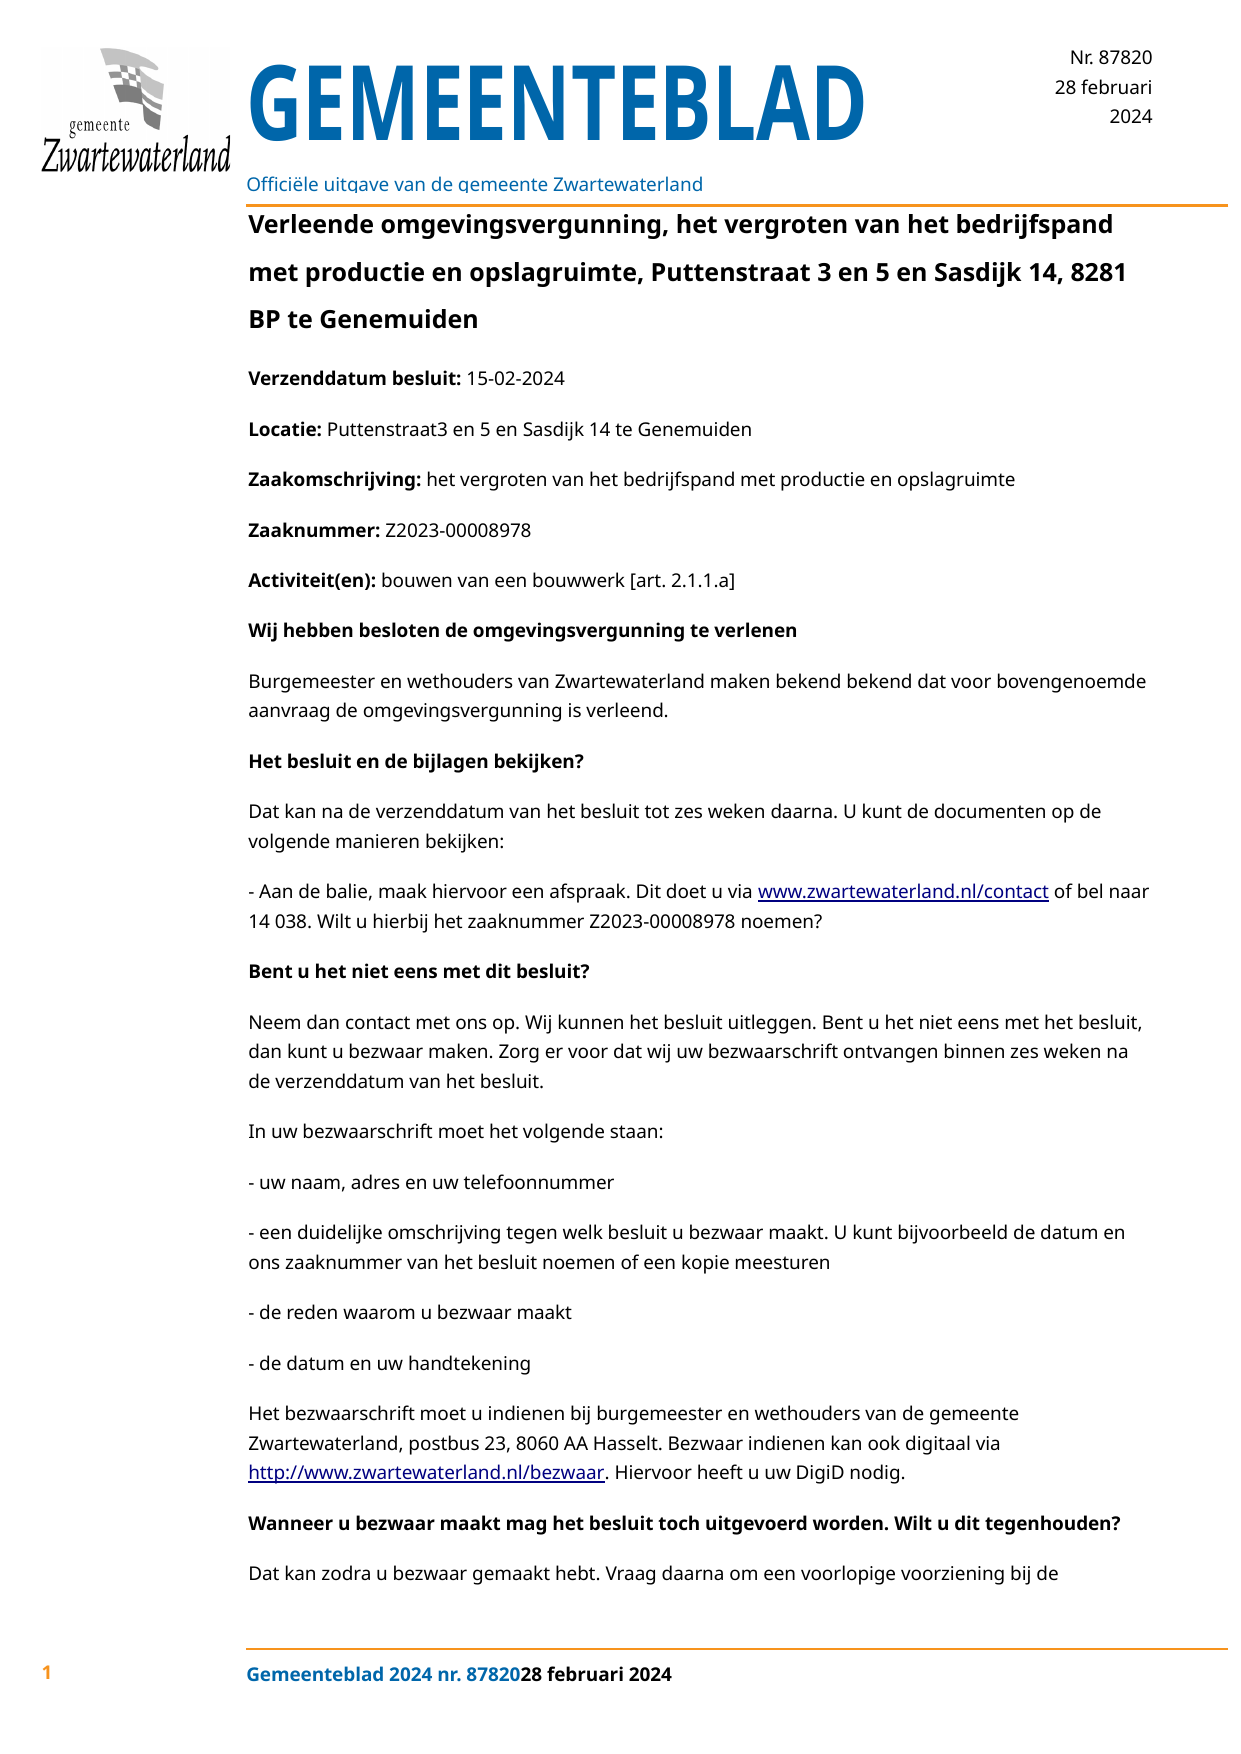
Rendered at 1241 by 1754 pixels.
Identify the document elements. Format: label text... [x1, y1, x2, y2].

text Bent u het niet eens met dit besluit? [248, 958, 1152, 984]
text Wanneer u bezwaar maakt mag het besluit toch uitgevoerd worden. Wilt u dit tegenhouden? [248, 1510, 1152, 1535]
text Activiteit(en): bouwen van een bouwwerk [art. 2.1.1.a] [248, 567, 1152, 593]
text - de reden waarom u bezwaar maakt [248, 1299, 1152, 1325]
text - uw naam, adres en uw telefoonnummer [248, 1169, 1152, 1194]
text Zaaknummer: Z2023-00008978 [248, 517, 1152, 542]
text Locatie: Puttenstraat3 en 5 en Sasdijk 14 te Genemuiden [248, 416, 1152, 442]
text - Aan de balie, maak hiervoor een afspraak. Dit doet u via www.zwartewaterland.nl/contact of bel naar 14 038. Wilt u hierbij het zaaknummer Z2023-00008978 noemen? [248, 878, 1152, 934]
text Burgemeester en wethouders van Zwartewaterland maken bekend bekend dat voor bovengenoemde aanvraag de omgevingsvergunning is verleend. [248, 668, 1152, 723]
text In uw bezwaarschrift moet het volgende staan: [248, 1118, 1152, 1144]
text - de datum en uw handtekening [248, 1350, 1152, 1375]
text Dat kan zodra u bezwaar gemaakt hebt. Vraag daarna om een voorlopige voorziening bij de [248, 1560, 1152, 1586]
text Het besluit en de bijlagen bekijken? [248, 748, 1152, 774]
text Neem dan contact met ons op. Wij kunnen het besluit uitleggen. Bent u het niet eens met het besluit, dan kunt u bezwaar maken. Zorg er voor dat wij uw bezwaarschrift ontvangen binnen zes weken na de verzenddatum van het besluit. [248, 1009, 1152, 1094]
text Verleende omgevingsvergunning, het vergroten van het bedrijfspand met productie en opslagruimte, Puttenstraat 3 en 5 en Sasdijk 14, 8281 BP te Genemuiden [248, 207, 1152, 336]
text Dat kan na de verzenddatum van het besluit tot zes weken daarna. U kunt de documenten op de volgende manieren bekijken: [248, 798, 1152, 854]
picture [41, 47, 231, 172]
text Het bezwaarschrift moet u indienen bij burgemeester en wethouders van de gemeente Zwartewaterland, postbus 23, 8060 AA Hasselt. Bezwaar indienen kan ook digitaal via http://www.zwartewaterland.nl/bezwaar. Hiervoor heeft u uw DigiD nodig. [248, 1400, 1152, 1485]
text Verzenddatum besluit: 15-02-2024 [248, 366, 1152, 391]
text Zaakomschrijving: het vergroten van het bedrijfspand met productie en opslagruimte [248, 466, 1152, 492]
text Wij hebben besloten de omgevingsvergunning te verlenen [248, 618, 1152, 643]
text - een duidelijke omschrijving tegen welk besluit u bezwaar maakt. U kunt bijvoorbeeld de datum en ons zaaknummer van het besluit noemen of een kopie meesturen [248, 1219, 1152, 1274]
